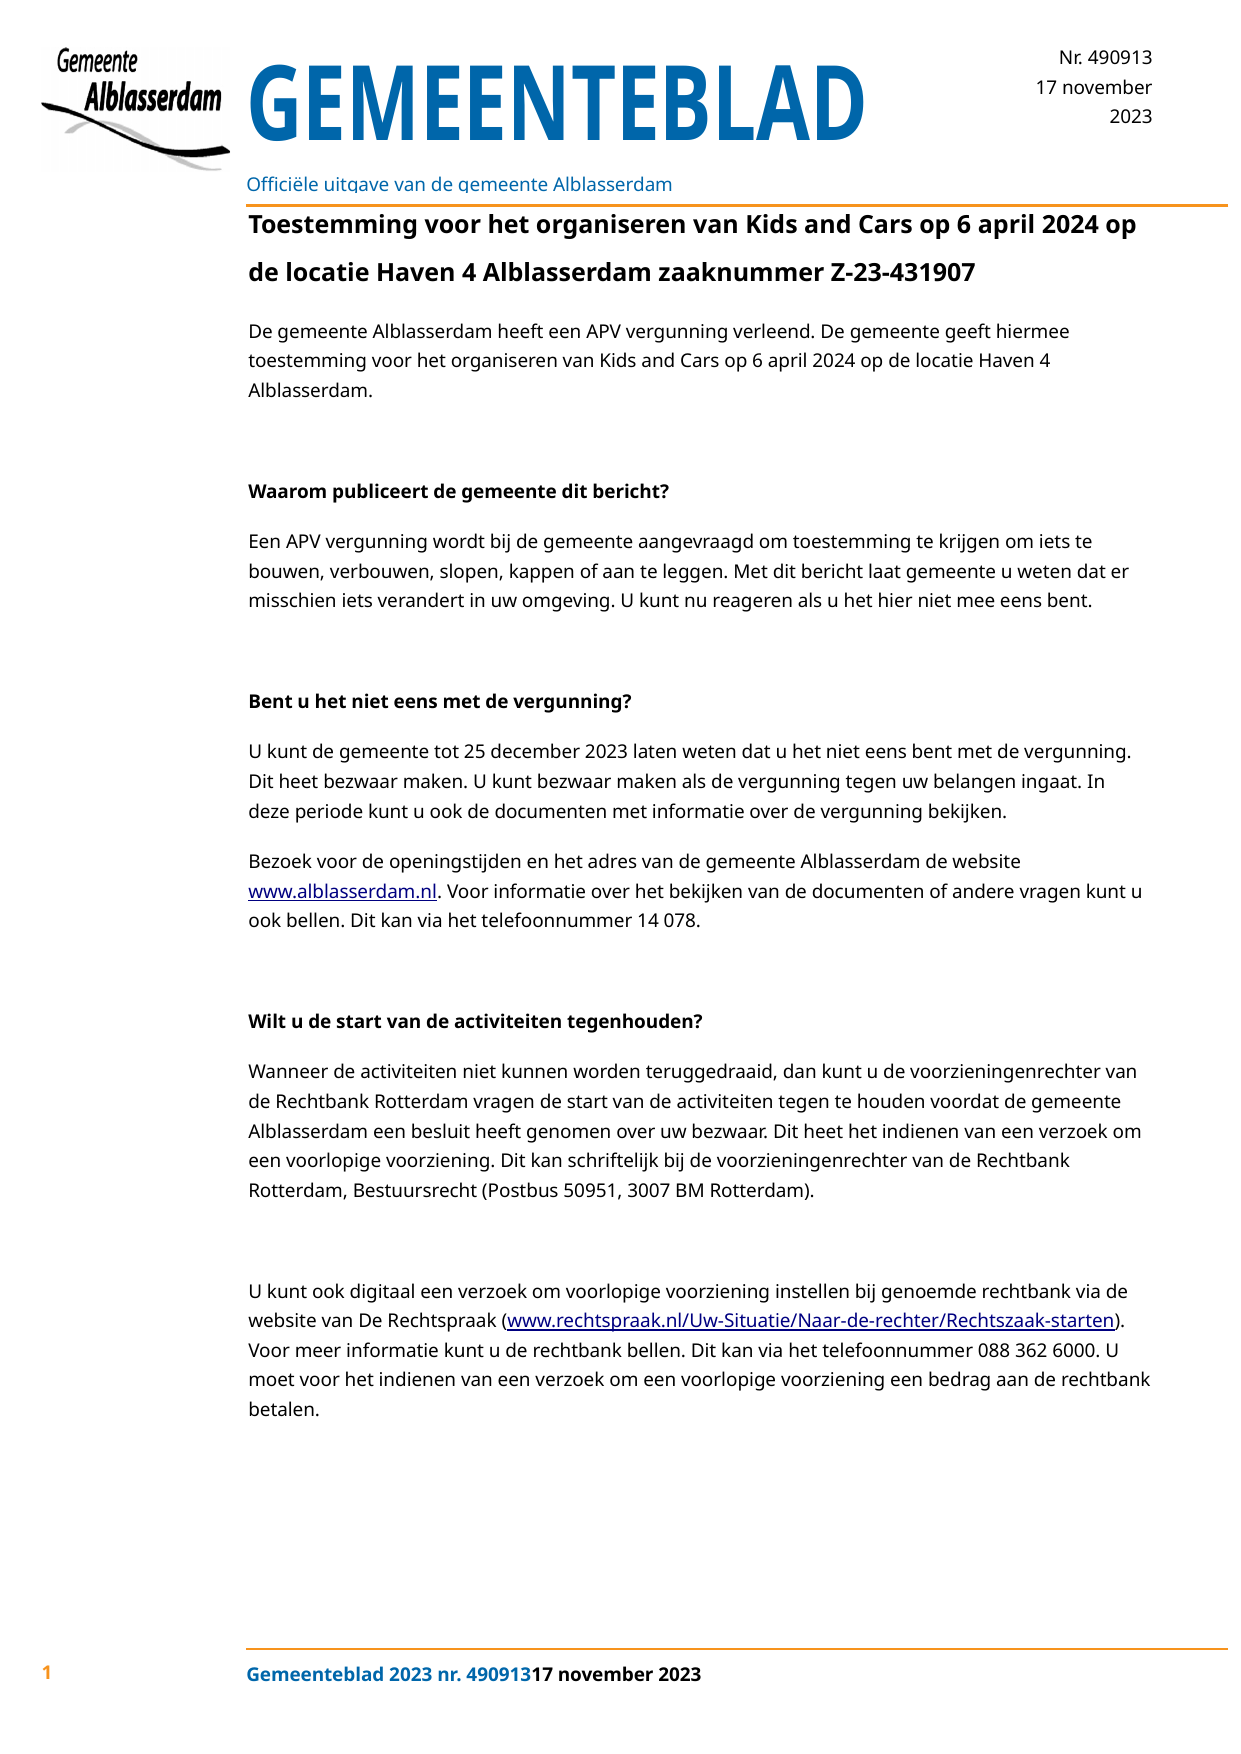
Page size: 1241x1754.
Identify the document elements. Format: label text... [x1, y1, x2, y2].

text U kunt de gemeente tot 25 december 2023 laten weten dat u het niet eens bent met de vergunning. Dit heet bezwaar maken. U kunt bezwaar maken als de vergunning tegen uw belangen ingaat. In deze periode kunt u ook de documenten met informatie over de vergunning bekijken. [248, 739, 1152, 824]
text Bezoek voor de openingstijden en het adres van de gemeente Alblasserdam de website www.alblasserdam.nl. Voor informatie over het bekijken van de documenten of andere vragen kunt u ook bellen. Dit kan via het telefoonnummer 14 078. [248, 848, 1152, 933]
text Een APV vergunning wordt bij de gemeente aangevraagd om toestemming te krijgen om iets te bouwen, verbouwen, slopen, kappen of aan te leggen. Met dit bericht laat gemeente u weten dat er misschien iets verandert in uw omgeving. U kunt nu reageren als u het hier niet mee eens bent. [248, 528, 1152, 613]
text Toestemming voor het organiseren van Kids and Cars op 6 april 2024 op de locatie Haven 4 Alblasserdam zaaknummer Z-23-431907 [248, 207, 1152, 288]
picture [41, 47, 231, 172]
text Wilt u de start van de activiteiten tegenhouden? [248, 1008, 1152, 1034]
text De gemeente Alblasserdam heeft een APV vergunning verleend. De gemeente geeft hiermee toestemming voor het organiseren van Kids and Cars op 6 april 2024 op de locatie Haven 4 Alblasserdam. [248, 318, 1152, 403]
text Bent u het niet eens met de vergunning? [248, 688, 1152, 714]
text Waarom publiceert de gemeente dit bericht? [248, 478, 1152, 504]
text U kunt ook digitaal een verzoek om voorlopige voorziening instellen bij genoemde rechtbank via de website van De Rechtspraak (www.rechtspraak.nl/Uw-Situatie/Naar-de-rechter/Rechtszaak-starten). Voor meer informatie kunt u de rechtbank bellen. Dit kan via het telefoonnummer 088 362 6000. U moet voor het indienen van een verzoek om een voorlopige voorziening een bedrag aan de rechtbank betalen. [248, 1278, 1152, 1422]
text Wanneer de activiteiten niet kunnen worden teruggedraaid, dan kunt u de voorzieningenrechter van de Rechtbank Rotterdam vragen de start van de activiteiten tegen te houden voordat de gemeente Alblasserdam een besluit heeft genomen over uw bezwaar. Dit heet het indienen van een verzoek om een voorlopige voorziening. Dit kan schriftelijk bij de voorzieningenrechter van de Rechtbank Rotterdam, Bestuursrecht (Postbus 50951, 3007 BM Rotterdam). [248, 1059, 1152, 1203]
